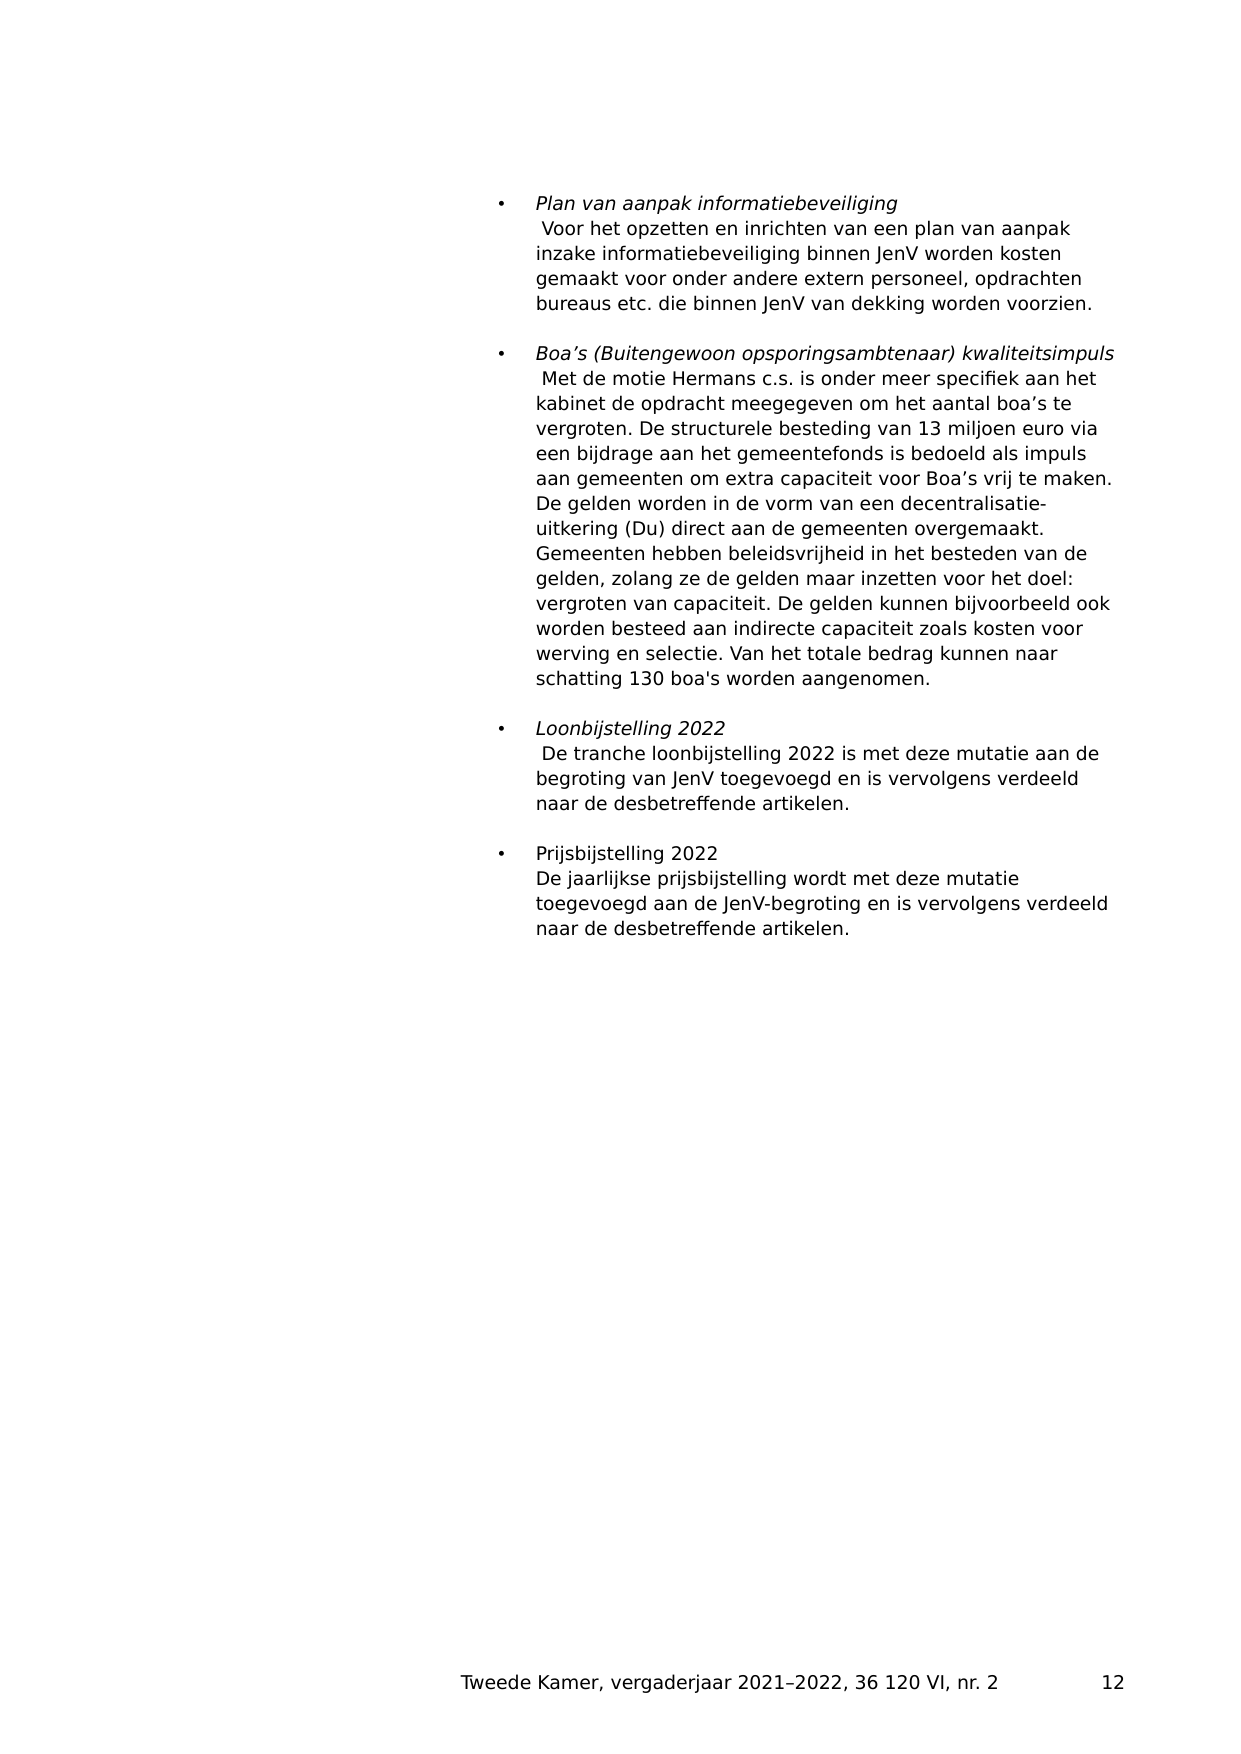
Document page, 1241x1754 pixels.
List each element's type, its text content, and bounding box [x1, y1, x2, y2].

list Loonbijstelling 2022 De tranche loonbijstelling 2022 is met deze mutatie aan de begroting van JenV toegevoegd en is vervolgens verdeeld naar de desbetreffende artikelen. [498, 716, 1125, 841]
list Prijsbijstelling 2022 De jaarlijkse prijsbijstelling wordt met deze mutatie toegevoegd aan de JenV-begroting en is vervolgens verdeeld naar de desbetreffende artikelen. [498, 841, 1125, 941]
list Boa’s (Buitengewoon opsporingsambtenaar) kwaliteitsimpuls Met de motie Hermans c.s. is onder meer specifiek aan het kabinet de opdracht meegegeven om het aantal boa’s te vergroten. De structurele besteding van 13 miljoen euro via een bijdrage aan het gemeentefonds is bedoeld als impuls aan gemeenten om extra capaciteit voor Boa’s vrij te maken. De gelden worden in de vorm van een decentralisatie-uitkering (Du) direct aan de gemeenten overgemaakt. Gemeenten hebben beleidsvrijheid in het besteden van de gelden, zolang ze de gelden maar inzetten voor het doel: vergroten van capaciteit. De gelden kunnen bijvoorbeeld ook worden besteed aan indirecte capaciteit zoals kosten voor werving en selectie. Van het totale bedrag kunnen naar schatting 130 boa's worden aangenomen. [498, 341, 1125, 716]
list Plan van aanpak informatiebeveiliging Voor het opzetten en inrichten van een plan van aanpak inzake informatiebeveiliging binnen JenV worden kosten gemaakt voor onder andere extern personeel, opdrachten bureaus etc. die binnen JenV van dekking worden voorzien. [498, 191, 1125, 341]
